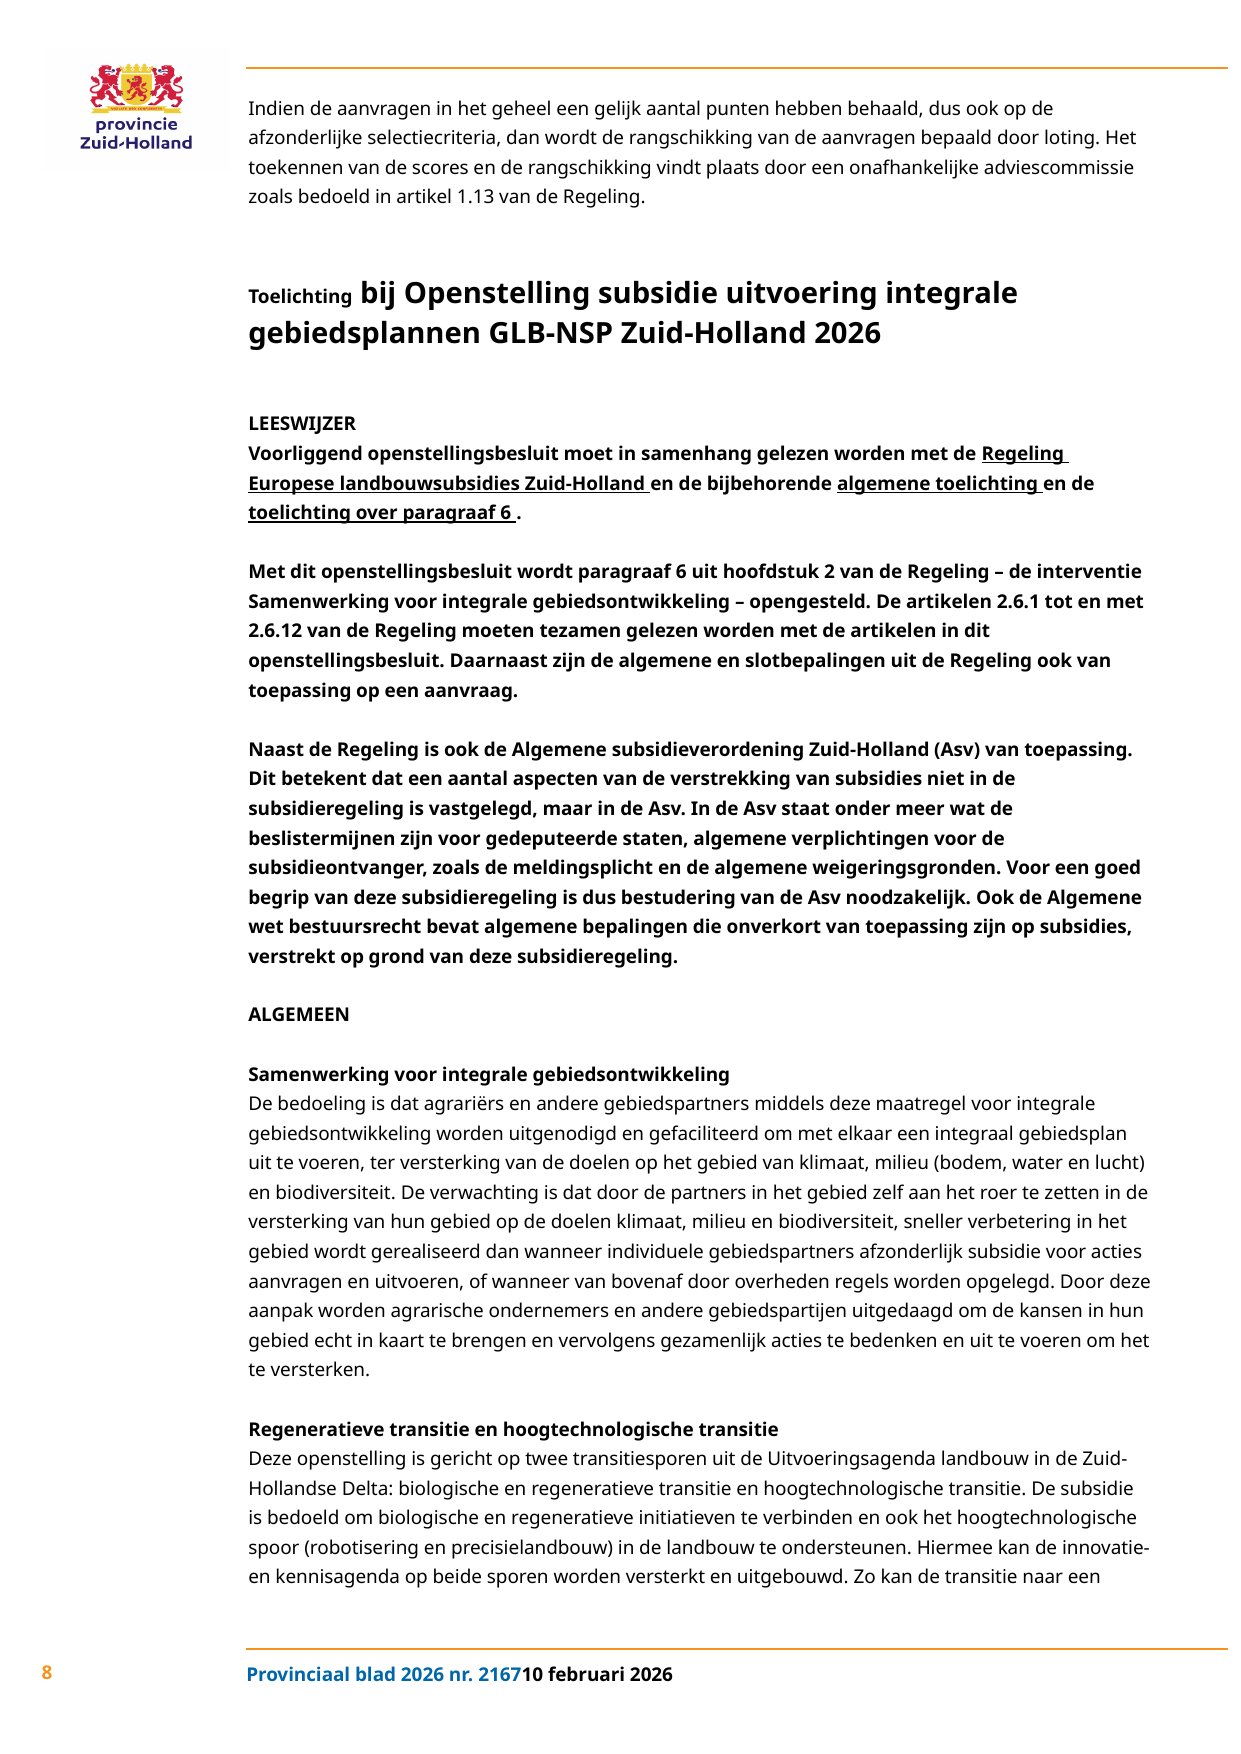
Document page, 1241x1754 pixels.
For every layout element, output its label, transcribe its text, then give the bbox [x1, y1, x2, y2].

text Samenwerking voor integrale gebiedsontwikkeling [248, 1061, 1152, 1086]
text Indien de aanvragen in het geheel een gelijk aantal punten hebben behaald, dus ook op de afzonderlijke selectiecriteria, dan wordt de rangschikking van de aanvragen bepaald door loting. Het toekennen van de scores en de rangschikking vindt plaats door een onafhankelijke adviescommissie zoals bedoeld in artikel 1.13 van de Regeling. [248, 95, 1152, 209]
text Regeneratieve transitie en hoogtechnologische transitie [248, 1416, 1152, 1441]
text ALGEMEEN [248, 1002, 1152, 1027]
text Toelichting bij Openstelling subsidie uitvoering integrale gebiedsplannen GLB-NSP Zuid-Holland 2026 [248, 272, 1152, 352]
picture [41, 47, 231, 172]
text De bedoeling is dat agrariërs en andere gebiedspartners middels deze maatregel voor integrale gebiedsontwikkeling worden uitgenodigd en gefaciliteerd om met elkaar een integraal gebiedsplan uit te voeren, ter versterking van de doelen op het gebied van klimaat, milieu (bodem, water en lucht) en biodiversiteit. De verwachting is dat door de partners in het gebied zelf aan het roer te zetten in de versterking van hun gebied op de doelen klimaat, milieu en biodiversiteit, sneller verbetering in het gebied wordt gerealiseerd dan wanneer individuele gebiedspartners afzonderlijk subsidie voor acties aanvragen en uitvoeren, of wanneer van bovenaf door overheden regels worden opgelegd. Door deze aanpak worden agrarische ondernemers en andere gebiedspartijen uitgedaagd om de kansen in hun gebied echt in kaart te brengen en vervolgens gezamenlijk acties te bedenken en uit te voeren om het te versterken. [248, 1090, 1152, 1382]
table_header LEESWIJZER Voorliggend openstellingsbesluit moet in samenhang gelezen worden met de Regeling Europese landbouwsubsidies Zuid-Holland en de bijbehorende algemene toelichting en de toelichting over paragraaf 6 . Met dit openstellingsbesluit wordt paragraaf 6 uit hoofdstuk 2 van de Regeling – de interventie Samenwerking voor integrale gebiedsontwikkeling – opengesteld. De artikelen 2.6.1 tot en met 2.6.12 van de Regeling moeten tezamen gelezen worden met de artikelen in dit openstellingsbesluit. Daarnaast zijn de algemene en slotbepalingen uit de Regeling ook van toepassing op een aanvraag. Naast de Regeling is ook de Algemene subsidieverordening Zuid-Holland (Asv) van toepassing. Dit betekent dat een aantal aspecten van de verstrekking van subsidies niet in de subsidieregeling is vastgelegd, maar in de Asv. In de Asv staat onder meer wat de beslistermijnen zijn voor gedeputeerde staten, algemene verplichtingen voor de subsidieontvanger, zoals de meldingsplicht en de algemene weigeringsgronden. Voor een goed begrip van deze subsidieregeling is dus bestudering van de Asv noodzakelijk. Ook de Algemene wet bestuursrecht bevat algemene bepalingen die onverkort van toepassing zijn op subsidies, verstrekt op grond van deze subsidieregeling. [248, 411, 1152, 969]
text Deze openstelling is gericht op twee transitiesporen uit de Uitvoeringsagenda landbouw in de Zuid-Hollandse Delta: biologische en regeneratieve transitie en hoogtechnologische transitie. De subsidie is bedoeld om biologische en regeneratieve initiatieven te verbinden en ook het hoogtechnologische spoor (robotisering en precisielandbouw) in de landbouw te ondersteunen. Hiermee kan de innovatie- en kennisagenda op beide sporen worden versterkt en uitgebouwd. Zo kan de transitie naar een [248, 1445, 1152, 1589]
